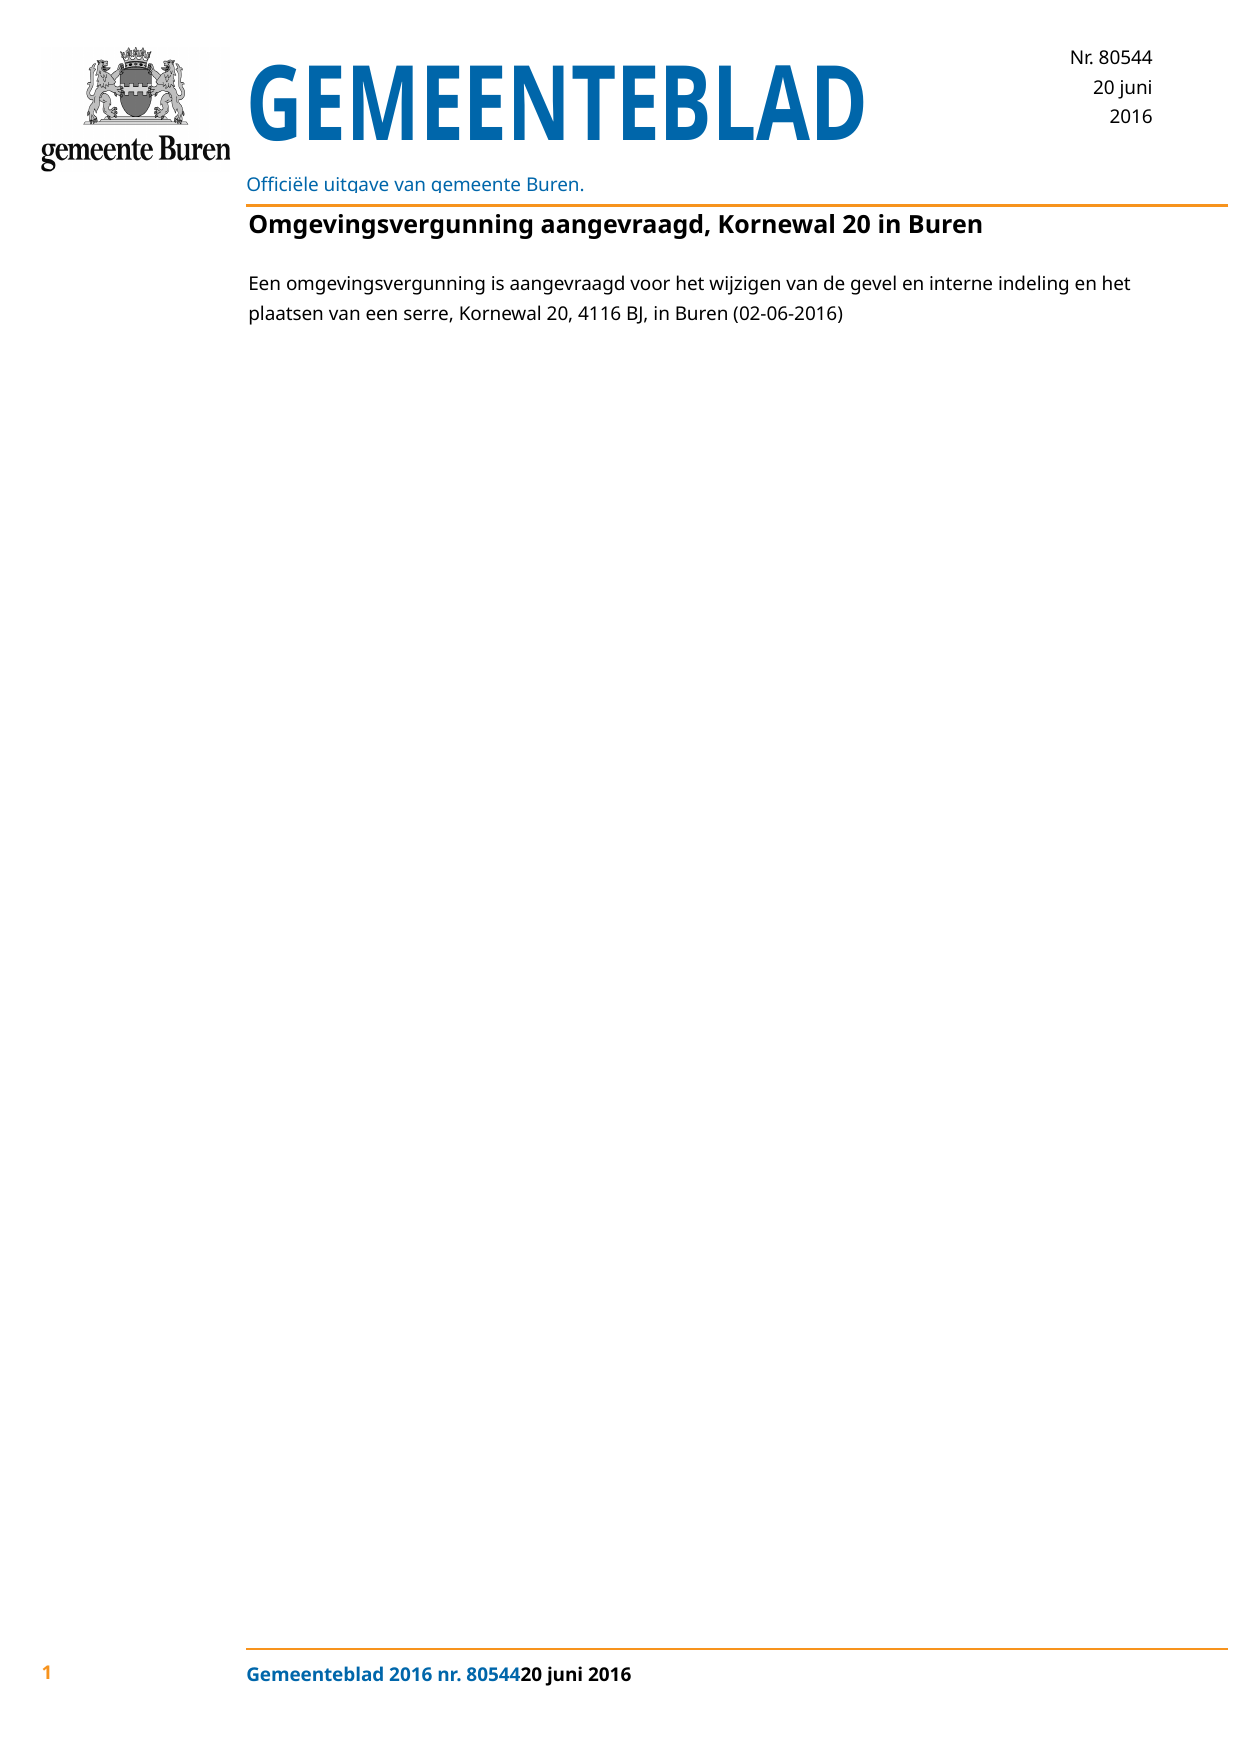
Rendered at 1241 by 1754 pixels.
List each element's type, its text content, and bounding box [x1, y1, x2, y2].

text Omgevingsvergunning aangevraagd, Kornewal 20 in Buren [248, 207, 1152, 241]
text Een omgevingsvergunning is aangevraagd voor het wijzigen van de gevel en interne indeling en het plaatsen van een serre, Kornewal 20, 4116 BJ, in Buren (02-06-2016) [248, 270, 1152, 326]
picture [41, 47, 231, 172]
